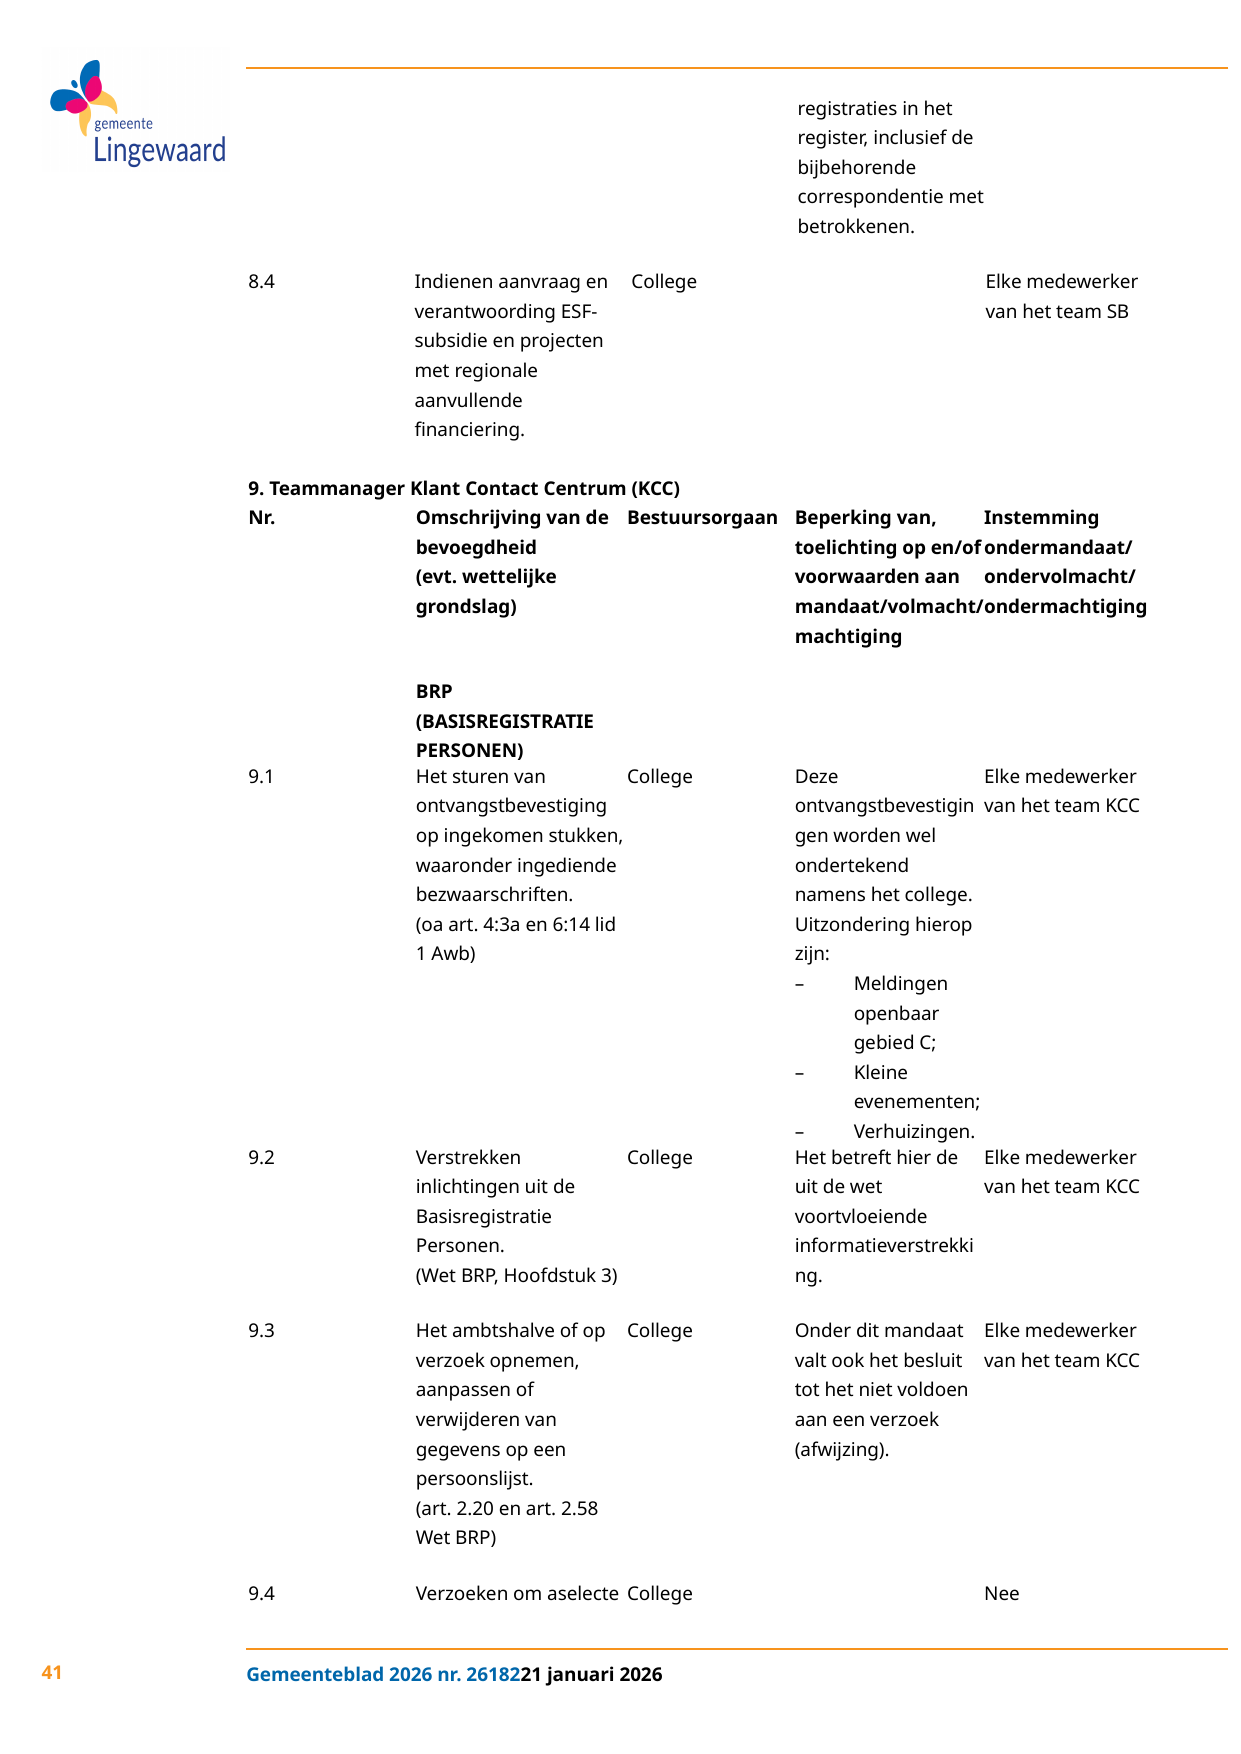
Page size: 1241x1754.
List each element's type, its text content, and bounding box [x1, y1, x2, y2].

table_cell Verzoeken om aselecte [416, 1580, 627, 1606]
table_cell 8.4 [248, 269, 414, 442]
table_cell Elke medewerker van het team KCC [984, 1318, 1152, 1580]
table_cell registraties in het register, inclusief de bijbehorende correspondentie met betrokkenen. [798, 95, 985, 268]
table_cell Het sturen van ontvangstbevestiging op ingekomen stukken, waaronder ingediende bezwaarschriften. (oa art. 4:3a en 6:14 lid 1 Awb) [416, 763, 627, 1144]
table_cell [985, 95, 1152, 268]
table_cell Elke medewerker van het team SB [985, 269, 1152, 442]
table_cell 9.3 [248, 1318, 416, 1580]
table_cell College [627, 1144, 794, 1317]
table_cell [414, 95, 631, 268]
table_cell Deze ontvangstbevestigingen worden wel ondertekend namens het college. Uitzondering hierop zijn: Meldingen openbaar gebied C; Kleine evenementen; Verhuizingen. [795, 763, 984, 1144]
table_cell Het ambtshalve of op verzoek opnemen, aanpassen of verwijderen van gegevens op een persoonslijst. (art. 2.20 en art. 2.58 Wet BRP) [416, 1318, 627, 1580]
table_cell [798, 269, 985, 442]
table_cell Indienen aanvraag en verantwoording ESF-subsidie en projecten met regionale aanvullende financiering. [414, 269, 631, 442]
table_cell Nee [984, 1580, 1152, 1606]
table_cell Verstrekken inlichtingen uit de Basisregistratie Personen. (Wet BRP, Hoofdstuk 3) [416, 1144, 627, 1317]
table_cell 9.2 [248, 1144, 416, 1317]
table_header Nr. [248, 505, 416, 678]
table_cell Onder dit mandaat valt ook het besluit tot het niet voldoen aan een verzoek (afwijzing). [795, 1318, 984, 1580]
table_header Omschrijving van de bevoegdheid (evt. wettelijke grondslag) [416, 505, 627, 678]
table_cell [627, 678, 794, 763]
table_cell BRP (BASISREGISTRATIE PERSONEN) [416, 678, 627, 763]
table_cell College [631, 269, 797, 442]
table_header Beperking van, toelichting op en/of voorwaarden aan mandaat/volmacht/machtiging [795, 505, 984, 678]
table_cell 9.4 [248, 1580, 416, 1606]
table_cell Het betreft hier de uit de wet voortvloeiende informatieverstrekking. [795, 1144, 984, 1317]
table_header Instemming ondermandaat/ ondervolmacht/ ondermachtiging [984, 505, 1152, 678]
table_cell [795, 1580, 984, 1606]
table_cell [248, 678, 416, 763]
table_cell [248, 95, 414, 268]
table_header Bestuursorgaan [627, 505, 794, 678]
picture [41, 47, 231, 172]
table_cell Elke medewerker van het team KCC [984, 763, 1152, 1144]
table_cell [795, 678, 984, 763]
table_cell [984, 678, 1152, 763]
text 9. Teammanager Klant Contact Centrum (KCC) [248, 475, 1152, 501]
table_cell College [627, 1580, 794, 1606]
table_cell [631, 95, 797, 268]
table_cell 9.1 [248, 763, 416, 1144]
table_cell College [627, 763, 794, 1144]
table_cell College [627, 1318, 794, 1580]
table_cell Elke medewerker van het team KCC [984, 1144, 1152, 1317]
